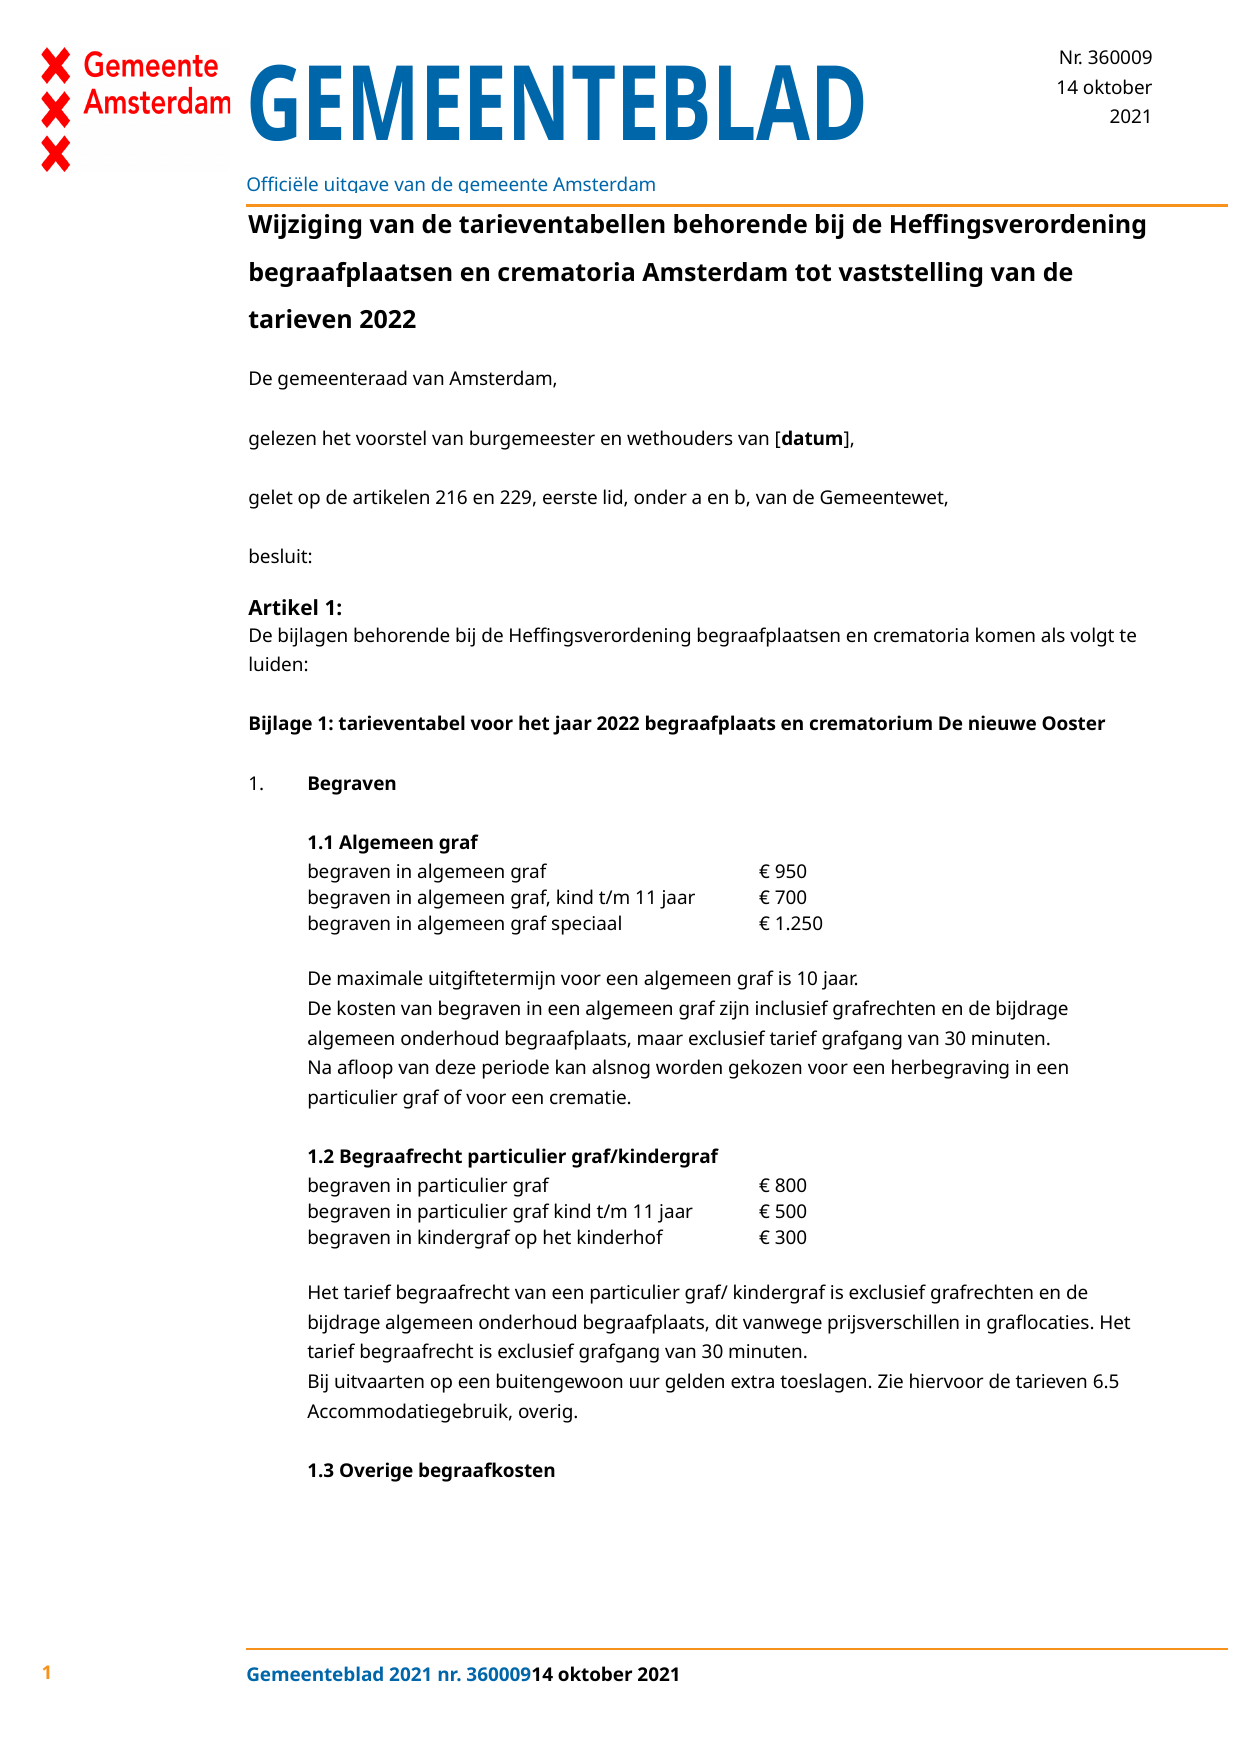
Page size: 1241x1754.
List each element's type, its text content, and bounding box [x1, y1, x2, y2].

table_cell € 700 [759, 884, 1211, 910]
list Bij uitvaarten op een buitengewoon uur gelden extra toeslagen. Zie hiervoor de tarieven 6.5 Accommodatiegebruik, overig. [248, 1368, 1152, 1424]
table_cell begraven in kindergraf op het kinderhof [307, 1224, 759, 1250]
list 1.1 Algemeen graf [248, 829, 1152, 855]
picture [41, 47, 231, 172]
table_cell begraven in algemeen graf speciaal [307, 910, 759, 936]
list De kosten van begraven in een algemeen graf zijn inclusief grafrechten en de bijdrage algemeen onderhoud begraafplaats, maar exclusief tarief grafgang van 30 minuten. [248, 995, 1152, 1050]
table_cell begraven in algemeen graf, kind t/m 11 jaar [307, 884, 759, 910]
table_header € 950 [759, 859, 1211, 884]
list De maximale uitgiftetermijn voor een algemeen graf is 10 jaar. [248, 966, 1152, 991]
table_cell € 1.250 [759, 910, 1211, 936]
table_header begraven in algemeen graf [307, 859, 759, 884]
text besluit: [248, 543, 1152, 569]
table_cell begraven in particulier graf kind t/m 11 jaar [307, 1199, 759, 1224]
list Na afloop van deze periode kan alsnog worden gekozen voor een herbegraving in een particulier graf of voor een crematie. [248, 1054, 1152, 1109]
text gelet op de artikelen 216 en 229, eerste lid, onder a en b, van de Gemeentewet, [248, 484, 1152, 509]
text De bijlagen behorende bij de Heffingsverordening begraafplaatsen en crematoria komen als volgt te luiden: [248, 622, 1152, 677]
table_header € 800 [759, 1173, 1211, 1198]
table_cell € 500 [759, 1199, 1211, 1224]
text De gemeenteraad van Amsterdam, [248, 366, 1152, 391]
list 1.2 Begraafrecht particulier graf/kindergraf [248, 1143, 1152, 1169]
list 1.3 Overige begraafkosten [248, 1457, 1152, 1483]
text gelezen het voorstel van burgemeester en wethouders van [datum], [248, 425, 1152, 450]
table_cell € 300 [759, 1224, 1211, 1250]
text Wijziging van de tarieventabellen behorende bij de Heffingsverordening begraafplaatsen en crematoria Amsterdam tot vaststelling van de tarieven 2022 [248, 207, 1152, 336]
text Bijlage 1: tarieventabel voor het jaar 2022 begraafplaats en crematorium De nieuwe Ooster [248, 711, 1152, 736]
table_header begraven in particulier graf [307, 1173, 759, 1198]
list Begraven [248, 770, 1152, 796]
text Artikel 1: [248, 593, 1152, 622]
list Het tarief begraafrecht van een particulier graf/ kindergraf is exclusief grafrechten en de bijdrage algemeen onderhoud begraafplaats, dit vanwege prijsverschillen in graflocaties. Het tarief begraafrecht is exclusief grafgang van 30 minuten. [248, 1279, 1152, 1364]
